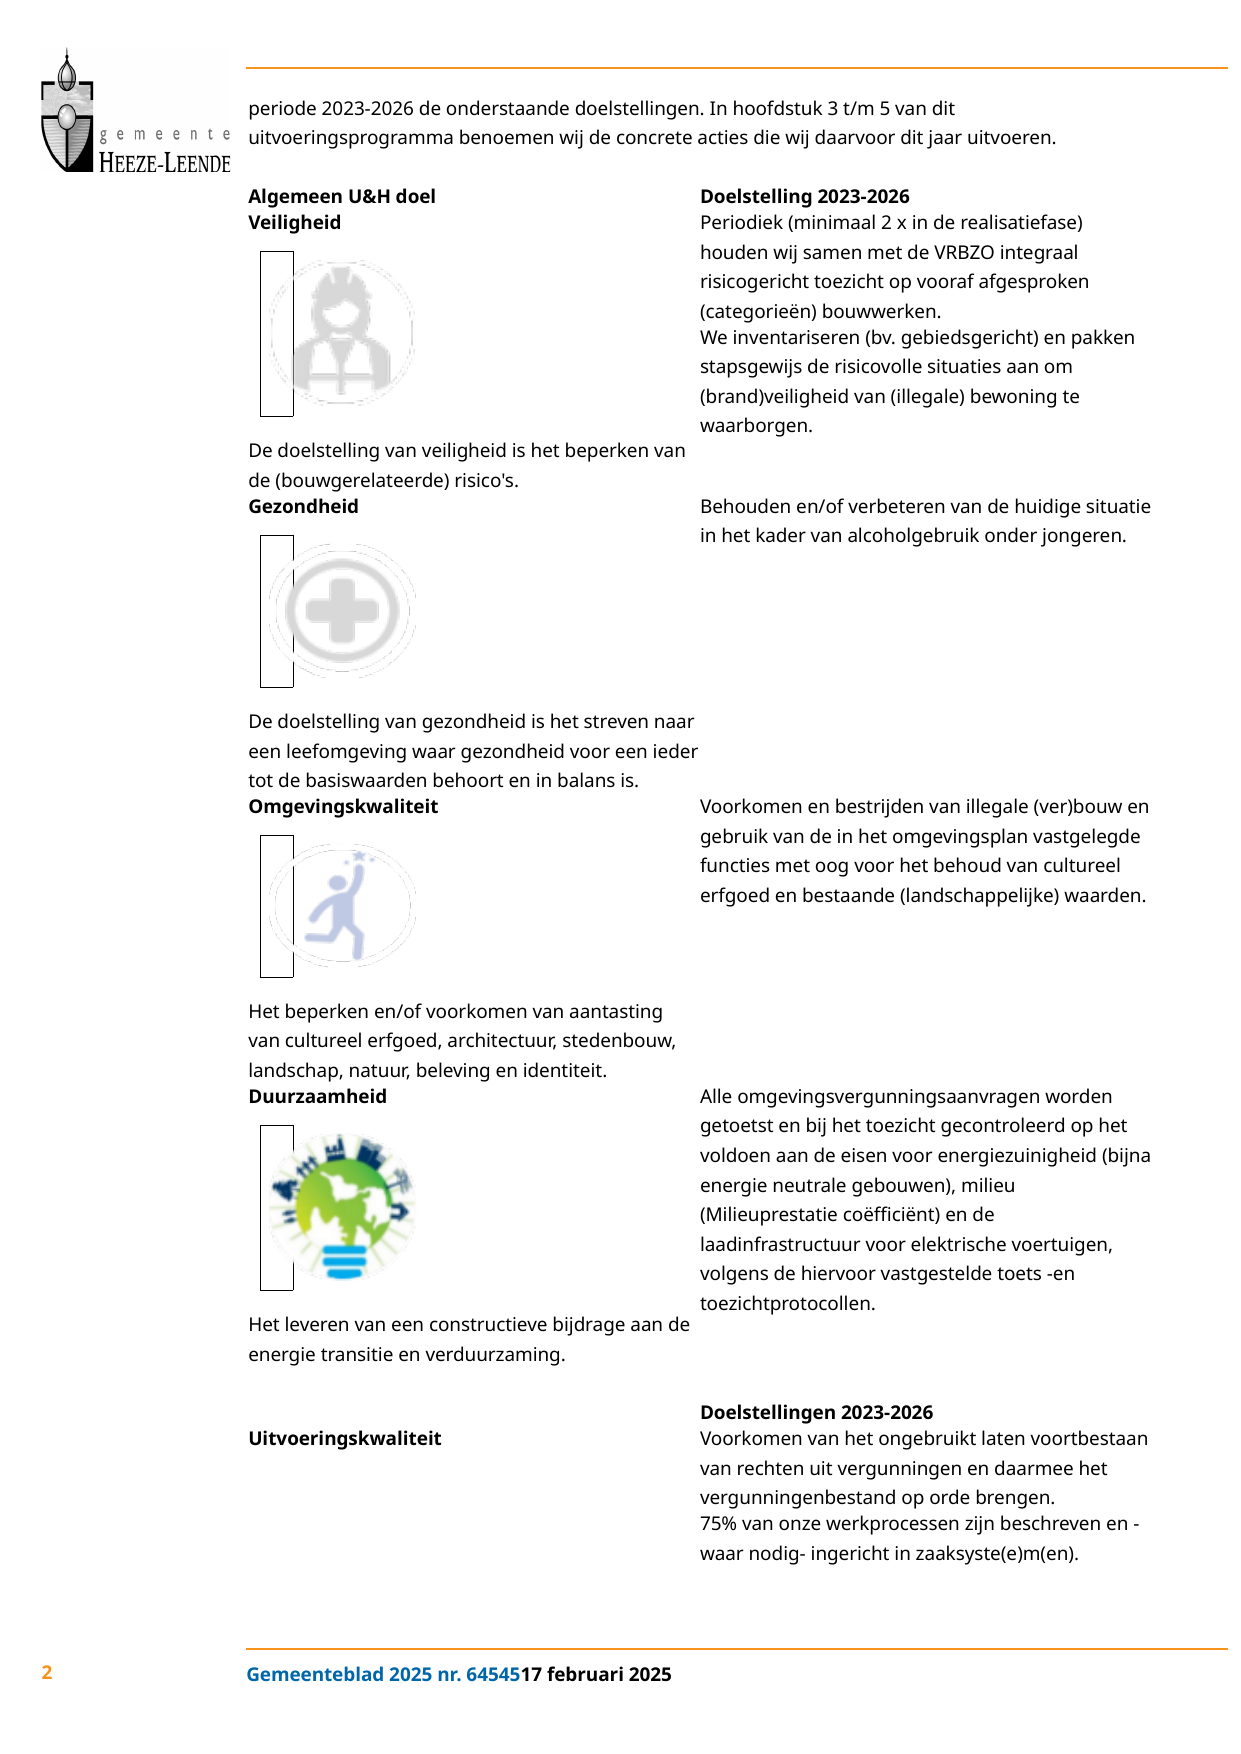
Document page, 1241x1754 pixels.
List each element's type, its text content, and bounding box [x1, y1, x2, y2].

table_cell Voorkomen van het ongebruikt laten voortbestaan van rechten uit vergunningen en daarmee het vergunningenbestand op orde brengen. [700, 1425, 1152, 1510]
table_header Algemeen U&H doel [248, 184, 700, 209]
table_cell Voorkomen en bestrijden van illegale (ver)bouw en gebruik van de in het omgevingsplan vastgelegde functies met oog voor het behoud van cultureel erfgoed en bestaande (landschappelijke) waarden. [700, 793, 1152, 1083]
table_cell Alle omgevingsvergunningsaanvragen worden getoetst en bij het toezicht gecontroleerd op het voldoen aan de eisen voor energiezuinigheid (bijna energie neutrale gebouwen), milieu (Milieuprestatie coëfficiënt) en de laadinfrastructuur voor elektrische voertuigen, volgens de hiervoor vastgestelde toets -en toezichtprotocollen. [700, 1083, 1152, 1367]
table_cell Gezondheid [248, 493, 700, 543]
picture [268, 543, 417, 679]
table_header Doelstelling 2023-2026 [700, 184, 1152, 209]
table_cell 75% van onze werkprocessen zijn beschreven en -waar nodig- ingericht in zaaksyste(e)m(en). [700, 1510, 1152, 1566]
picture [268, 1133, 417, 1281]
table_cell Uitvoeringskwaliteit [248, 1425, 700, 1566]
table_cell Behouden en/of verbeteren van de huidige situatie in het kader van alcoholgebruik onder jongeren. [700, 493, 1152, 793]
table_cell Duurzaamheid [248, 1083, 700, 1133]
table_header Doelstellingen 2023-2026 [700, 1400, 1152, 1425]
table_cell De doelstelling van gezondheid is het streven naar een leefomgeving waar gezondheid voor een ieder tot de basiswaarden behoort en in balans is. [248, 544, 700, 793]
text periode 2023-2026 de onderstaande doelstellingen. In hoofdstuk 3 t/m 5 van dit uitvoeringsprogramma benoemen wij de concrete acties die wij daarvoor dit jaar uitvoeren. [248, 95, 1152, 150]
picture [268, 843, 417, 968]
table_cell Het leveren van een constructieve bijdrage aan de energie transitie en verduurzaming. [248, 1134, 700, 1367]
table_header [248, 1400, 700, 1425]
table_cell De doelstelling van veiligheid is het beperken van de (bouwgerelateerde) risico's. [248, 408, 700, 493]
table_cell We inventariseren (bv. gebiedsgericht) en pakken stapsgewijs de risicovolle situaties aan om (brand)veiligheid van (illegale) bewoning te waarborgen. [700, 324, 1152, 493]
table_cell Omgevingskwaliteit Het beperken en/of voorkomen van aantasting van cultureel erfgoed, architectuur, stedenbouw, landschap, natuur, beleving en identiteit. [248, 793, 700, 1083]
table_cell Periodiek (minimaal 2 x in de realisatiefase) houden wij samen met de VRBZO integraal risicogericht toezicht op vooraf afgesproken (categorieën) bouwwerken. [700, 209, 1152, 324]
picture [268, 259, 417, 408]
table_cell Veiligheid [248, 209, 700, 407]
picture [41, 47, 231, 172]
